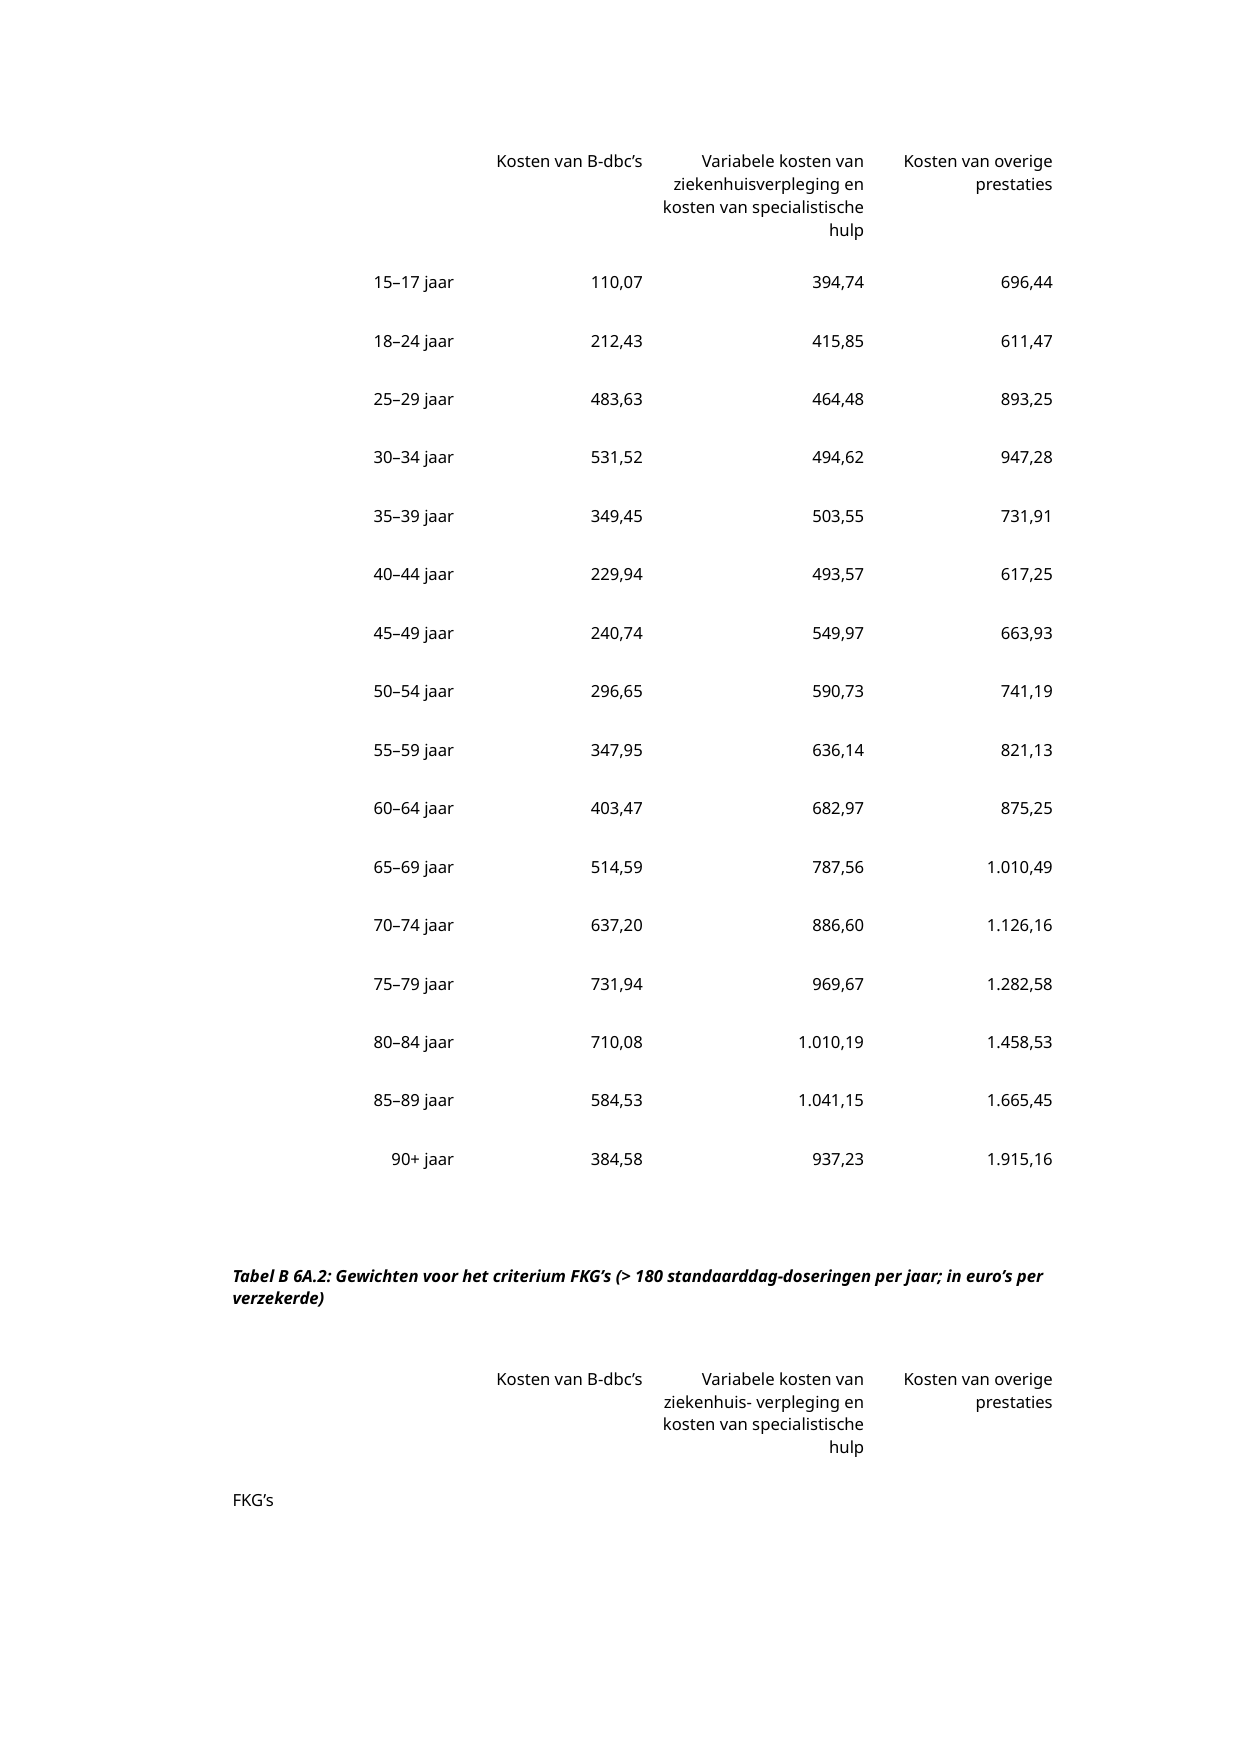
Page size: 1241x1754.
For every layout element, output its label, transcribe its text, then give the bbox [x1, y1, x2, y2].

table_cell [233, 738, 331, 797]
table_cell 710,08 [454, 1031, 642, 1089]
table_header Kosten van B-dbc’s [454, 150, 642, 271]
table_cell 947,28 [864, 446, 1053, 504]
table_cell [233, 271, 331, 329]
table_cell [233, 914, 331, 972]
table_cell 403,47 [454, 797, 642, 855]
table_cell 1.665,45 [864, 1089, 1053, 1147]
table_cell 875,25 [864, 797, 1053, 855]
table_header Kosten van overige prestaties [864, 1368, 1053, 1488]
table_cell 240,74 [454, 621, 642, 680]
table_cell 1.458,53 [864, 1031, 1053, 1089]
table_cell 731,91 [864, 505, 1053, 563]
table_cell 1.126,16 [864, 914, 1053, 972]
table_cell [233, 1089, 331, 1147]
table_cell [233, 1031, 331, 1089]
table_cell 886,60 [643, 914, 864, 972]
table_cell 483,63 [454, 388, 642, 446]
table_cell 636,14 [643, 738, 864, 797]
table_cell 1.282,58 [864, 972, 1053, 1031]
table_cell 937,23 [643, 1148, 864, 1206]
table_cell 696,44 [864, 271, 1053, 329]
table_cell 494,62 [643, 446, 864, 504]
table_cell 60–64 jaar [331, 797, 454, 855]
table_cell 787,56 [643, 855, 864, 914]
table_cell 1.041,15 [643, 1089, 864, 1147]
table_cell [233, 680, 331, 738]
table_cell 1.010,19 [643, 1031, 864, 1089]
table_cell 85–89 jaar [331, 1089, 454, 1147]
table_cell [233, 505, 331, 563]
table_cell 296,65 [454, 680, 642, 738]
table_cell 1.010,49 [864, 855, 1053, 914]
table_cell 584,53 [454, 1089, 642, 1147]
text Tabel B 6A.2: Gewichten voor het criterium FKG’s (> 180 standaarddag-doseringen per jaar; in euro’s per verzekerde) [232, 1264, 1053, 1310]
table_cell 415,85 [643, 329, 864, 388]
table_header Kosten van overige prestaties [864, 150, 1053, 271]
table_cell 503,55 [643, 505, 864, 563]
table_cell [233, 621, 331, 680]
table_cell 969,67 [643, 972, 864, 1031]
table_cell 90+ jaar [331, 1148, 454, 1206]
table_cell 663,93 [864, 621, 1053, 680]
table_cell 55–59 jaar [331, 738, 454, 797]
table_cell 637,20 [454, 914, 642, 972]
table_cell 229,94 [454, 563, 642, 621]
table_cell 15–17 jaar [331, 271, 454, 329]
table_cell 741,19 [864, 680, 1053, 738]
table_cell FKG’s [233, 1489, 454, 1547]
table_cell 821,13 [864, 738, 1053, 797]
table_cell [233, 1148, 331, 1206]
table_cell 40–44 jaar [331, 563, 454, 621]
table_cell [233, 388, 331, 446]
table_cell 18–24 jaar [331, 329, 454, 388]
table_header Kosten van B-dbc’s [454, 1368, 642, 1488]
table_cell 611,47 [864, 329, 1053, 388]
table_cell [454, 1489, 642, 1547]
table_cell [233, 855, 331, 914]
table_cell 35–39 jaar [331, 505, 454, 563]
table_cell 110,07 [454, 271, 642, 329]
table_cell 75–79 jaar [331, 972, 454, 1031]
table_cell 45–49 jaar [331, 621, 454, 680]
table_cell 384,58 [454, 1148, 642, 1206]
table_cell 731,94 [454, 972, 642, 1031]
table_cell [233, 563, 331, 621]
table_header [233, 1368, 454, 1488]
table_cell [233, 329, 331, 388]
table_cell 617,25 [864, 563, 1053, 621]
table_cell [864, 1489, 1053, 1547]
table_cell [233, 972, 331, 1031]
table_cell 531,52 [454, 446, 642, 504]
table_cell 50–54 jaar [331, 680, 454, 738]
table_cell [233, 446, 331, 504]
table_cell 25–29 jaar [331, 388, 454, 446]
table_cell 1.915,16 [864, 1148, 1053, 1206]
table_cell 682,97 [643, 797, 864, 855]
table_cell 30–34 jaar [331, 446, 454, 504]
table_cell 394,74 [643, 271, 864, 329]
table_cell 65–69 jaar [331, 855, 454, 914]
table_cell 549,97 [643, 621, 864, 680]
table_cell 349,45 [454, 505, 642, 563]
table_cell 212,43 [454, 329, 642, 388]
table_cell [643, 1489, 864, 1547]
table_cell 590,73 [643, 680, 864, 738]
table_header Variabele kosten van ziekenhuis- verpleging en kosten van specialistische hulp [643, 1368, 864, 1488]
table_cell 893,25 [864, 388, 1053, 446]
table_cell 514,59 [454, 855, 642, 914]
table_header Variabele kosten van ziekenhuisverpleging en kosten van specialistische hulp [643, 150, 864, 271]
table_cell 80–84 jaar [331, 1031, 454, 1089]
table_cell [233, 797, 331, 855]
table_cell 70–74 jaar [331, 914, 454, 972]
table_cell 347,95 [454, 738, 642, 797]
table_header [233, 150, 454, 271]
table_cell 464,48 [643, 388, 864, 446]
table_cell 493,57 [643, 563, 864, 621]
